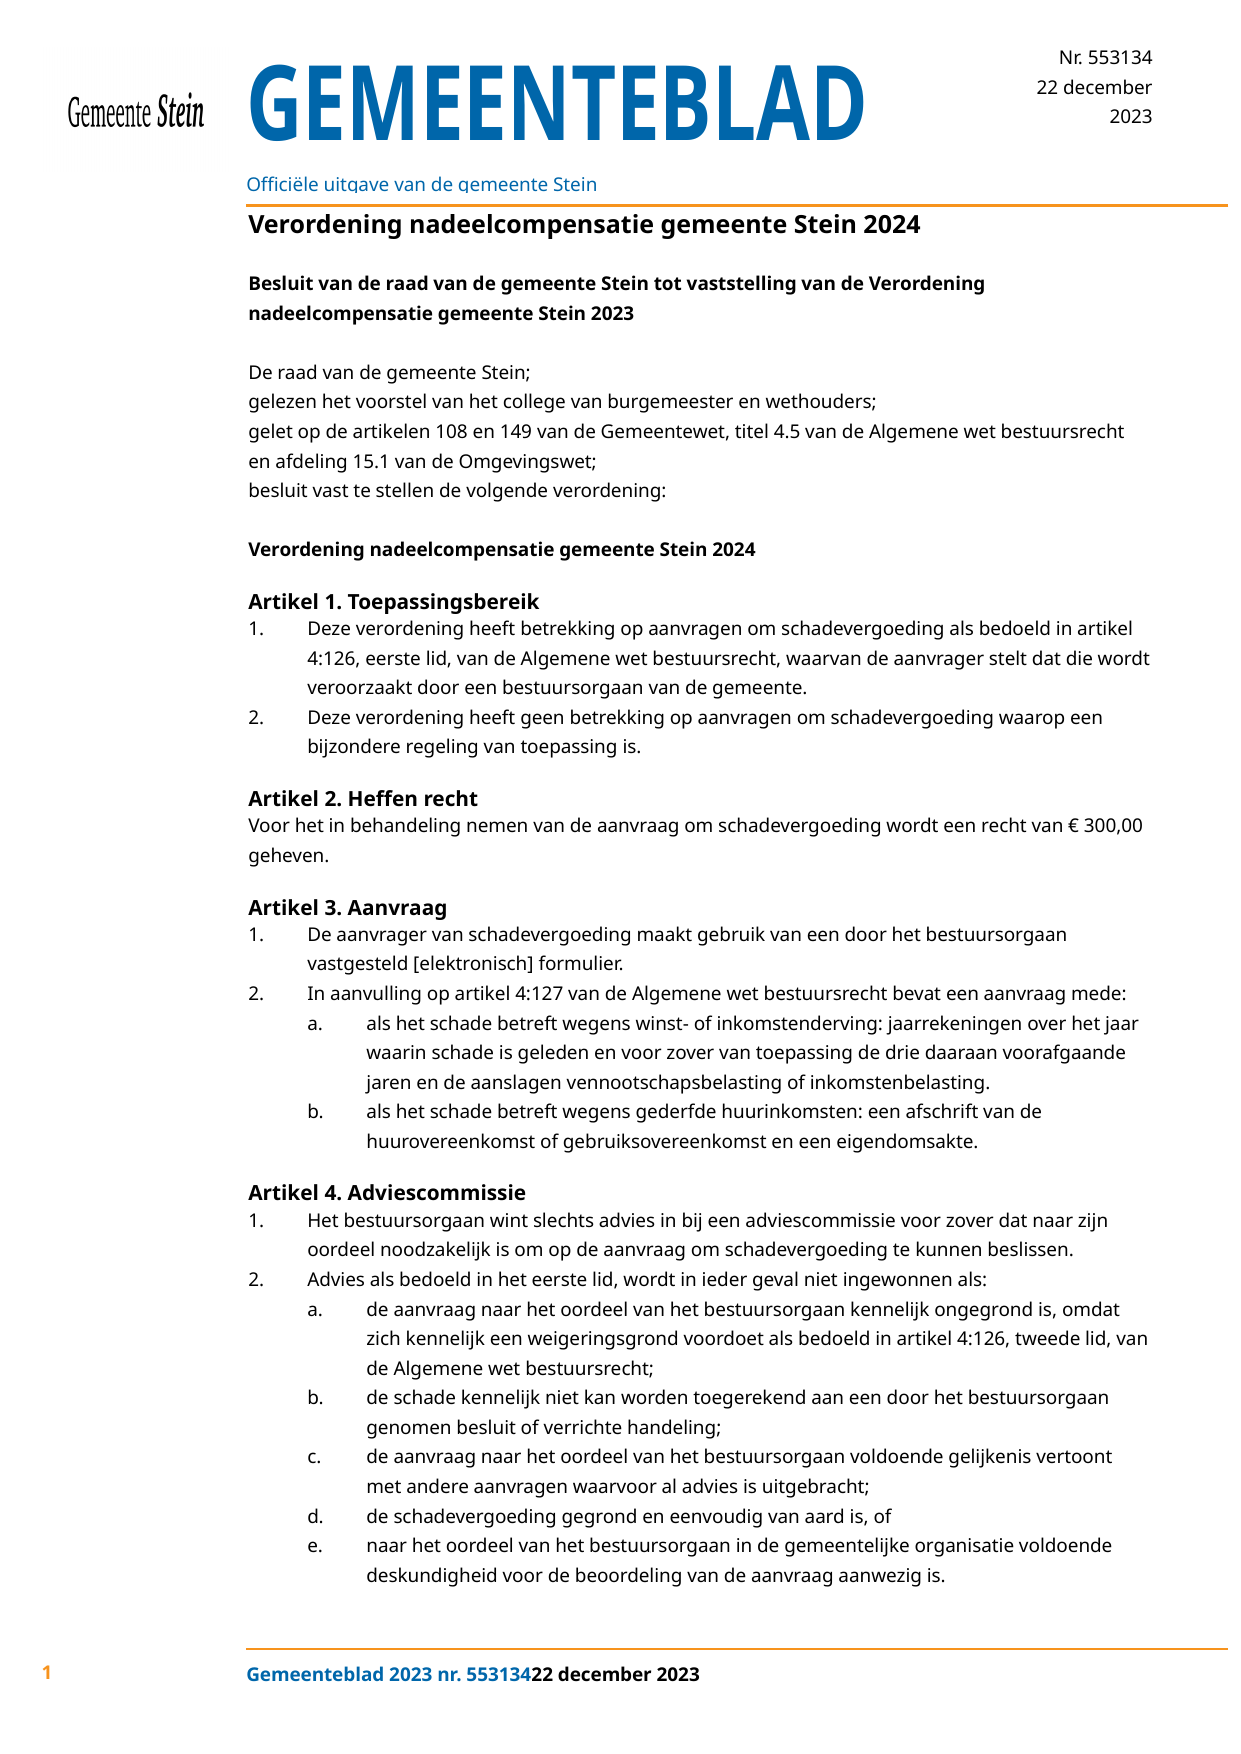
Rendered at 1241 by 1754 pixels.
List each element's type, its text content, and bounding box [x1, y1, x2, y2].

text Voor het in behandeling nemen van de aanvraag om schadevergoeding wordt een recht van € 300,00 geheven. [248, 813, 1152, 868]
list de aanvraag naar het oordeel van het bestuursorgaan voldoende gelijkenis vertoont met andere aanvragen waarvoor al advies is uitgebracht; [307, 1444, 1152, 1499]
list De aanvrager van schadevergoeding maakt gebruik van een door het bestuursorgaan vastgesteld [elektronisch] formulier. [248, 921, 1152, 976]
list Het bestuursorgaan wint slechts advies in bij een adviescommissie voor zover dat naar zijn oordeel noodzakelijk is om op de aanvraag om schadevergoeding te kunnen beslissen. [248, 1207, 1152, 1262]
text gelet op de artikelen 108 en 149 van de Gemeentewet, titel 4.5 van de Algemene wet bestuursrecht [248, 418, 1152, 444]
text De raad van de gemeente Stein; [248, 359, 1152, 385]
text Besluit van de raad van de gemeente Stein tot vaststelling van de Verordening nadeelcompensatie gemeente Stein 2023 [248, 270, 1152, 326]
list als het schade betreft wegens winst- of inkomstenderving: jaarrekeningen over het jaar waarin schade is geleden en voor zover van toepassing de drie daaraan voorafgaande jaren en de aanslagen vennootschapsbelasting of inkomstenbelasting. [307, 1010, 1152, 1095]
list de schade kennelijk niet kan worden toegerekend aan een door het bestuursorgaan genomen besluit of verrichte handeling; [307, 1384, 1152, 1440]
text Artikel 4. Adviescommissie [248, 1178, 1152, 1207]
list de aanvraag naar het oordeel van het bestuursorgaan kennelijk ongegrond is, omdat zich kennelijk een weigeringsgrond voordoet als bedoeld in artikel 4:126, tweede lid, van de Algemene wet bestuursrecht; [307, 1296, 1152, 1381]
list de schadevergoeding gegrond en eenvoudig van aard is, of [307, 1503, 1152, 1528]
list Deze verordening heeft betrekking op aanvragen om schadevergoeding als bedoeld in artikel 4:126, eerste lid, van de Algemene wet bestuursrecht, waarvan de aanvrager stelt dat die wordt veroorzaakt door een bestuursorgaan van de gemeente. [248, 615, 1152, 700]
text Artikel 1. Toepassingsbereik [248, 587, 1152, 615]
text gelezen het voorstel van het college van burgemeester en wethouders; [248, 389, 1152, 414]
text Artikel 2. Heffen recht [248, 784, 1152, 813]
list als het schade betreft wegens gederfde huurinkomsten: een afschrift van de huurovereenkomst of gebruiksovereenkomst en een eigendomsakte. [307, 1098, 1152, 1154]
picture [41, 47, 231, 172]
text besluit vast te stellen de volgende verordening: [248, 477, 1152, 503]
list Advies als bedoeld in het eerste lid, wordt in ieder geval niet ingewonnen als: [248, 1266, 1152, 1292]
list naar het oordeel van het bestuursorgaan in de gemeentelijke organisatie voldoende deskundigheid voor de beoordeling van de aanvraag aanwezig is. [307, 1532, 1152, 1588]
list In aanvulling op artikel 4:127 van de Algemene wet bestuursrecht bevat een aanvraag mede: [248, 980, 1152, 1006]
list Deze verordening heeft geen betrekking op aanvragen om schadevergoeding waarop een bijzondere regeling van toepassing is. [248, 704, 1152, 759]
text Verordening nadeelcompensatie gemeente Stein 2024 [248, 537, 1152, 562]
text en afdeling 15.1 van de Omgevingswet; [248, 448, 1152, 473]
text Verordening nadeelcompensatie gemeente Stein 2024 [248, 207, 1152, 241]
text Artikel 3. Aanvraag [248, 893, 1152, 921]
